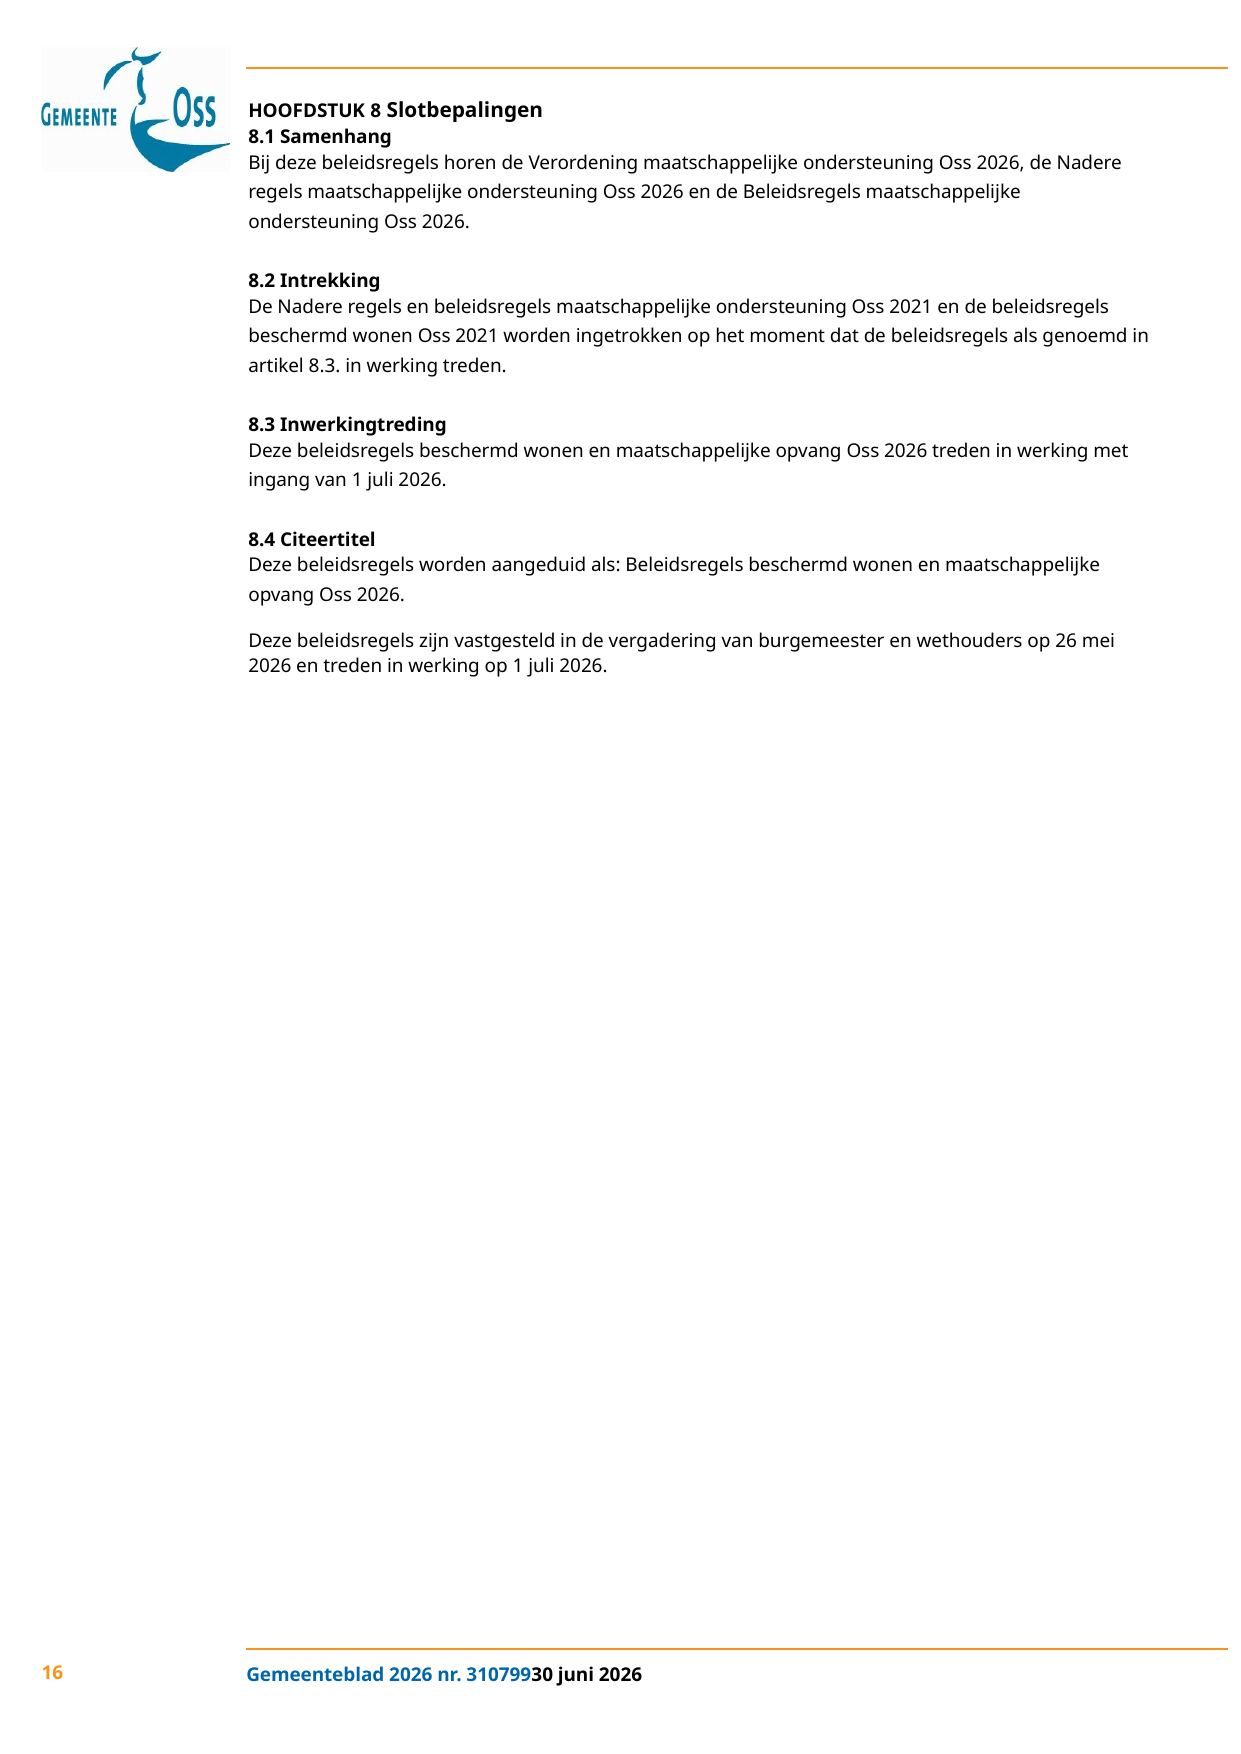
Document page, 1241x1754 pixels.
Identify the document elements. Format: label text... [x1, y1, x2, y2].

text Deze beleidsregels zijn vastgesteld in de vergadering van burgemeester en wethouders op 26 mei 2026 en treden in werking op 1 juli 2026. [248, 627, 1152, 678]
text 8.2 Intrekking [248, 267, 1152, 293]
text 8.1 Samenhang [248, 123, 1152, 149]
picture [41, 47, 231, 172]
text HOOFDSTUK 8 Slotbepalingen [248, 95, 1152, 123]
text Deze beleidsregels beschermd wonen en maatschappelijke opvang Oss 2026 treden in werking met ingang van 1 juli 2026. [248, 437, 1152, 492]
text De Nadere regels en beleidsregels maatschappelijke ondersteuning Oss 2021 en de beleidsregels beschermd wonen Oss 2021 worden ingetrokken op het moment dat de beleidsregels als genoemd in artikel 8.3. in werking treden. [248, 293, 1152, 378]
text 8.4 Citeertitel [248, 526, 1152, 552]
text 8.3 Inwerkingtreding [248, 411, 1152, 437]
text Bij deze beleidsregels horen de Verordening maatschappelijke ondersteuning Oss 2026, de Nadere regels maatschappelijke ondersteuning Oss 2026 en de Beleidsregels maatschappelijke ondersteuning Oss 2026. [248, 149, 1152, 234]
text Deze beleidsregels worden aangeduid als: Beleidsregels beschermd wonen en maatschappelijke opvang Oss 2026. [248, 552, 1152, 607]
